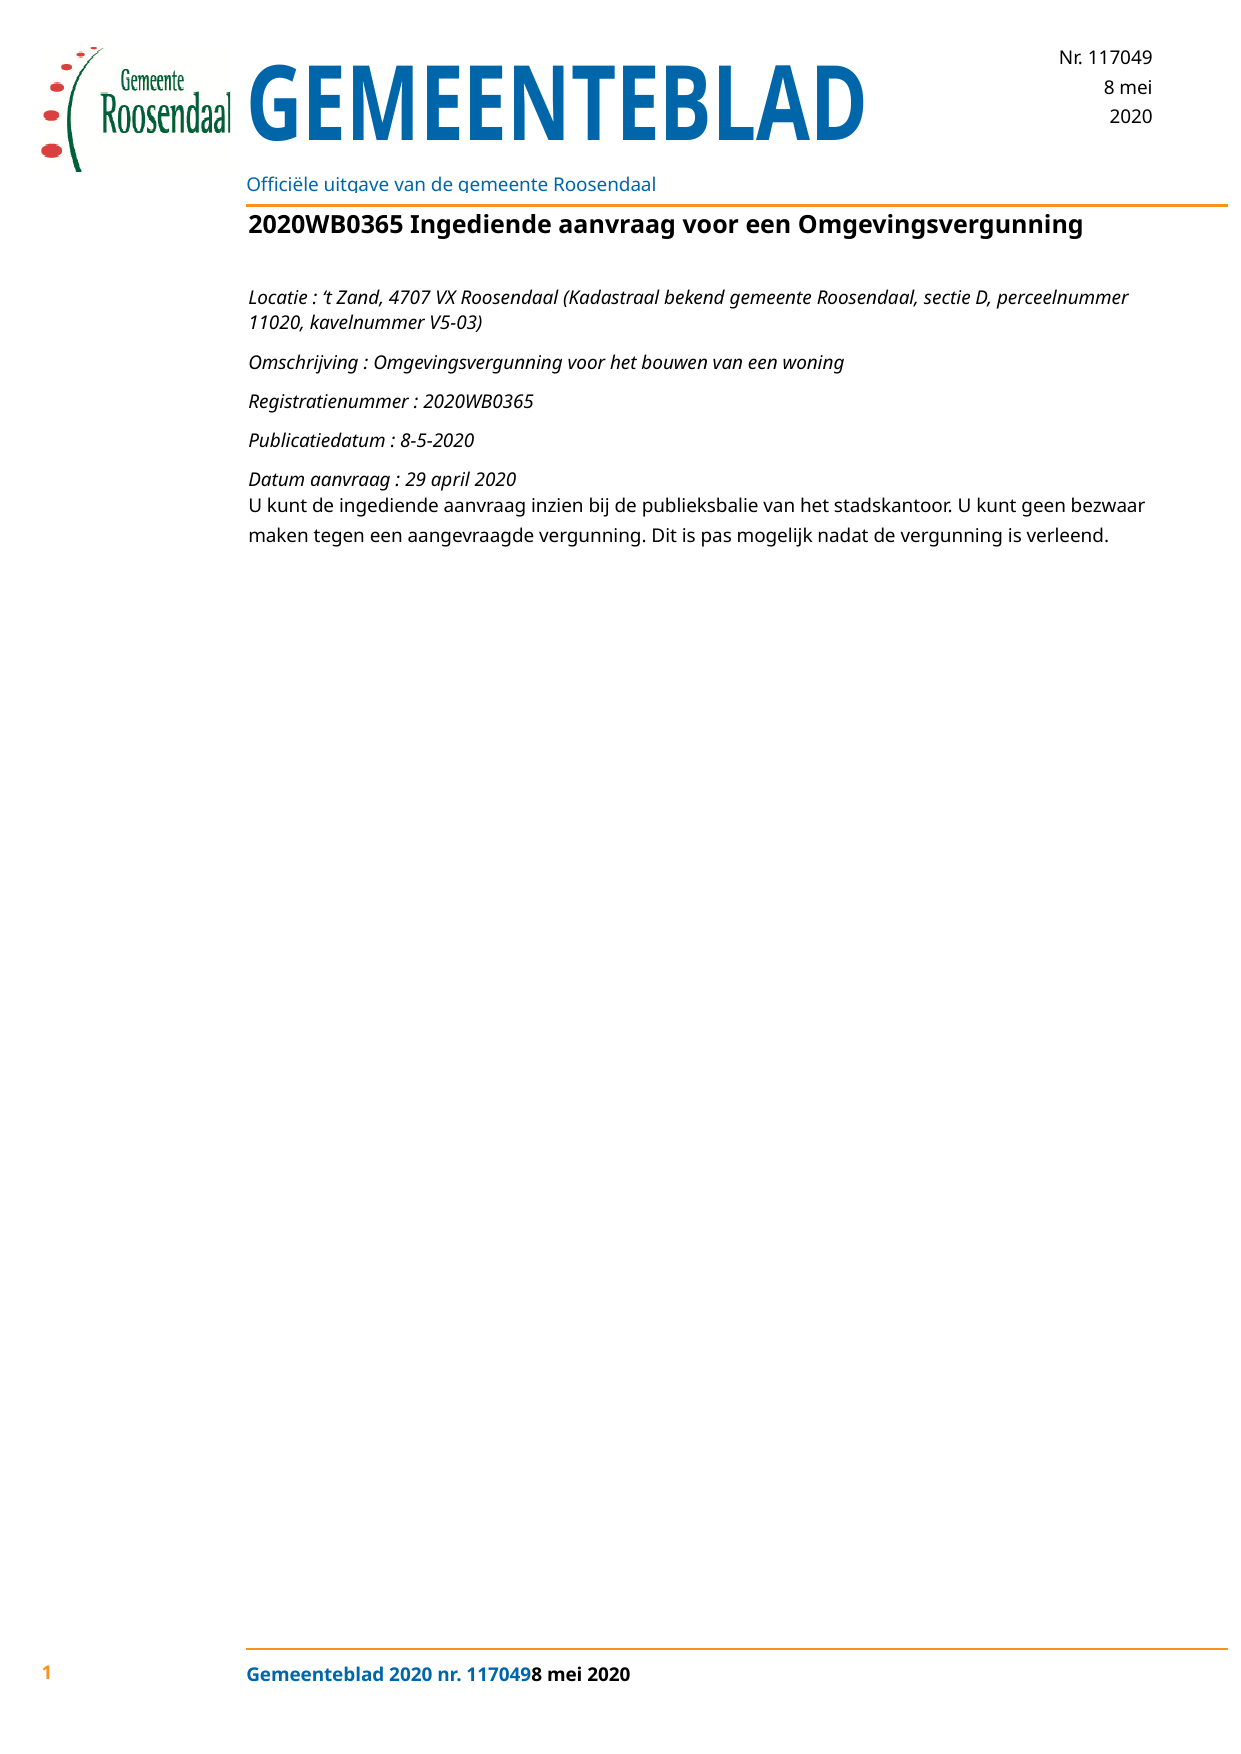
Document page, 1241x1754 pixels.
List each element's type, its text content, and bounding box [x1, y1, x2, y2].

picture [41, 47, 231, 172]
text Registratienummer : 2020WB0365 [248, 388, 1152, 414]
text Locatie : ‘t Zand, 4707 VX Roosendaal (Kadastraal bekend gemeente Roosendaal, sectie D, perceelnummer 11020, kavelnummer V5-03) [248, 284, 1152, 335]
text Publicatiedatum : 8-5-2020 [248, 427, 1152, 453]
text 2020WB0365 Ingediende aanvraag voor een Omgevingsvergunning [248, 207, 1152, 241]
text U kunt de ingediende aanvraag inzien bij de publieksbalie van het stadskantoor. U kunt geen bezwaar maken tegen een aangevraagde vergunning. Dit is pas mogelijk nadat de vergunning is verleend. [248, 492, 1152, 548]
text Omschrijving : Omgevingsvergunning voor het bouwen van een woning [248, 349, 1152, 374]
text Datum aanvraag : 29 april 2020 [248, 467, 1152, 492]
